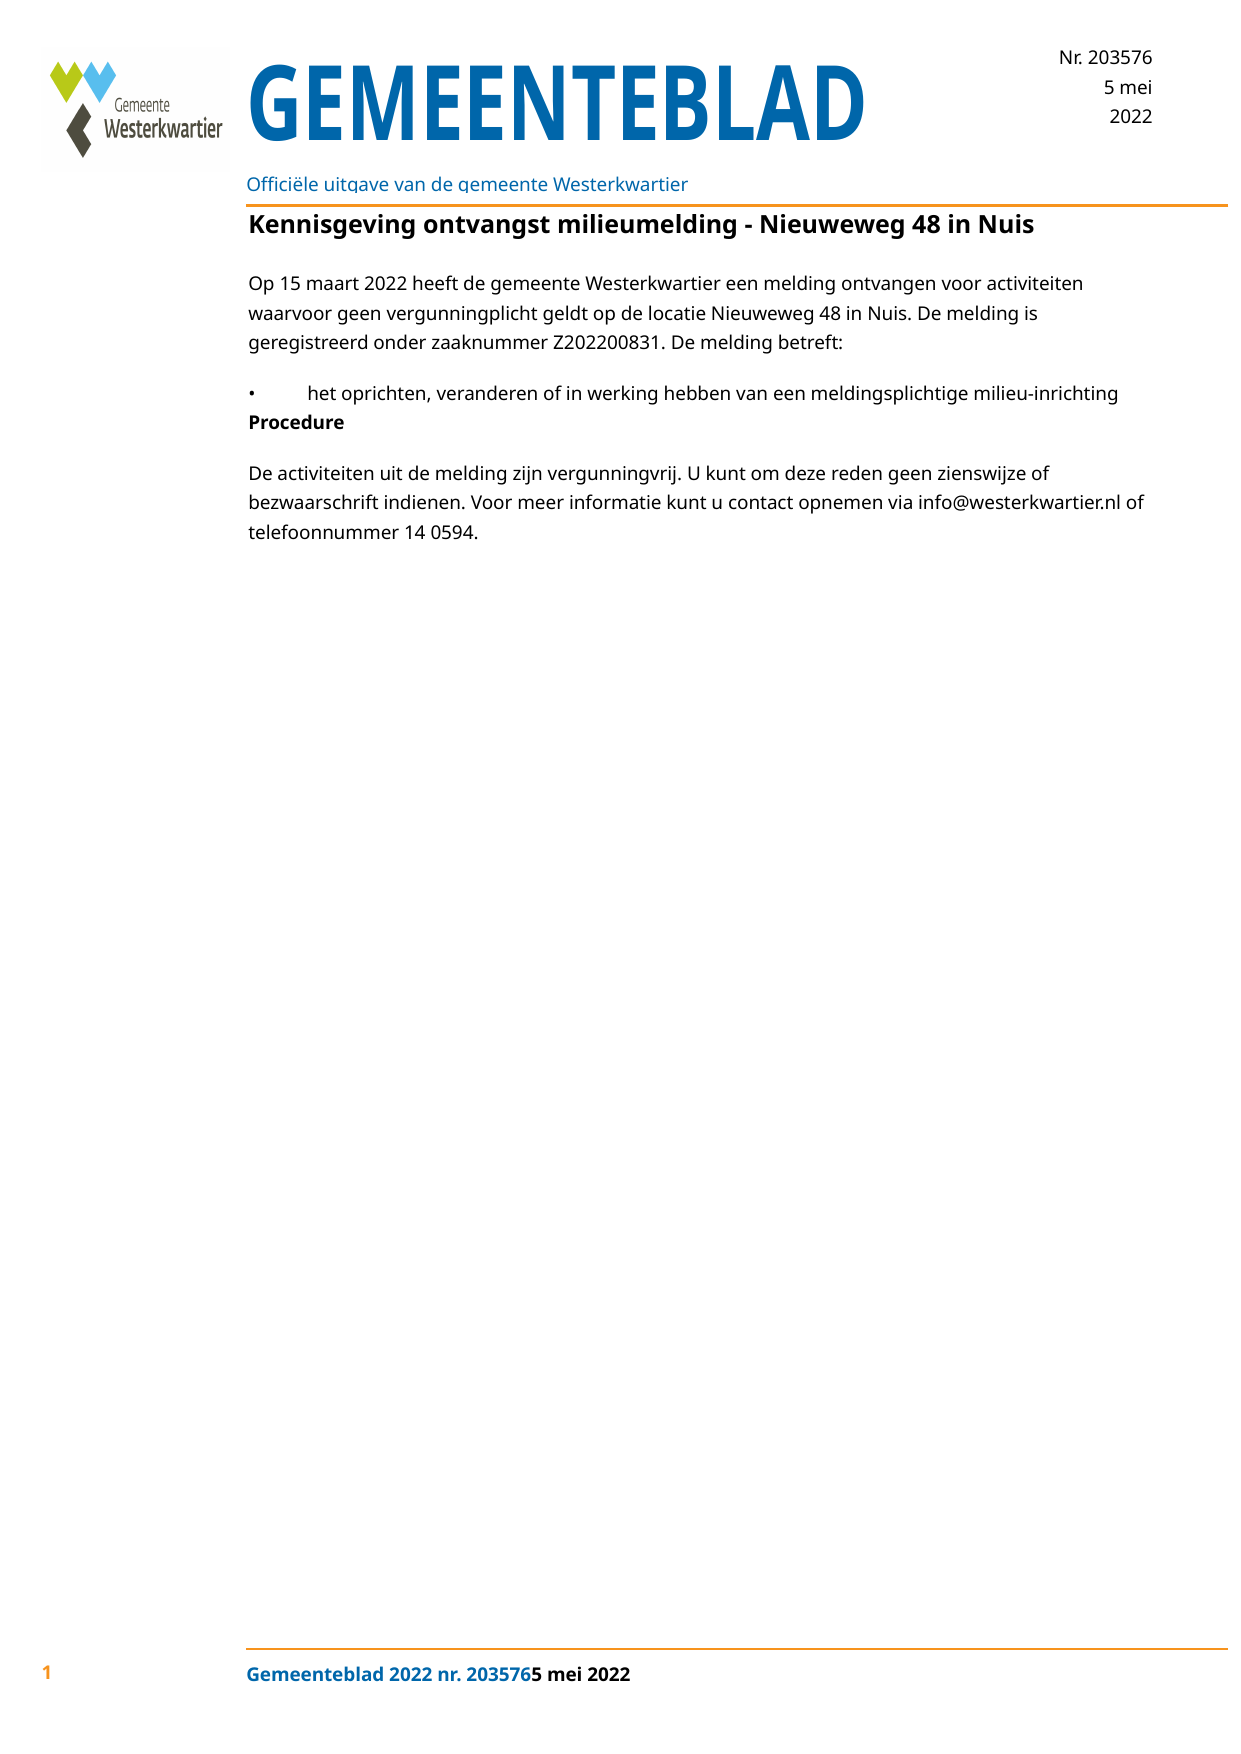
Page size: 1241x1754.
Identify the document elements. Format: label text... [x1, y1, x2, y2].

list het oprichten, veranderen of in werking hebben van een meldingsplichtige milieu-inrichting [248, 380, 1152, 406]
text De activiteiten uit de melding zijn vergunningvrij. U kunt om deze reden geen zienswijze of bezwaarschrift indienen. Voor meer informatie kunt u contact opnemen via info@westerkwartier.nl of telefoonnummer 14 0594. [248, 460, 1152, 545]
text Kennisgeving ontvangst milieumelding - Nieuweweg 48 in Nuis [248, 207, 1152, 241]
picture [41, 47, 231, 172]
text Procedure [248, 409, 1152, 435]
text Op 15 maart 2022 heeft de gemeente Westerkwartier een melding ontvangen voor activiteiten waarvoor geen vergunningplicht geldt op de locatie Nieuweweg 48 in Nuis. De melding is geregistreerd onder zaaknummer Z202200831. De melding betreft: [248, 270, 1152, 355]
